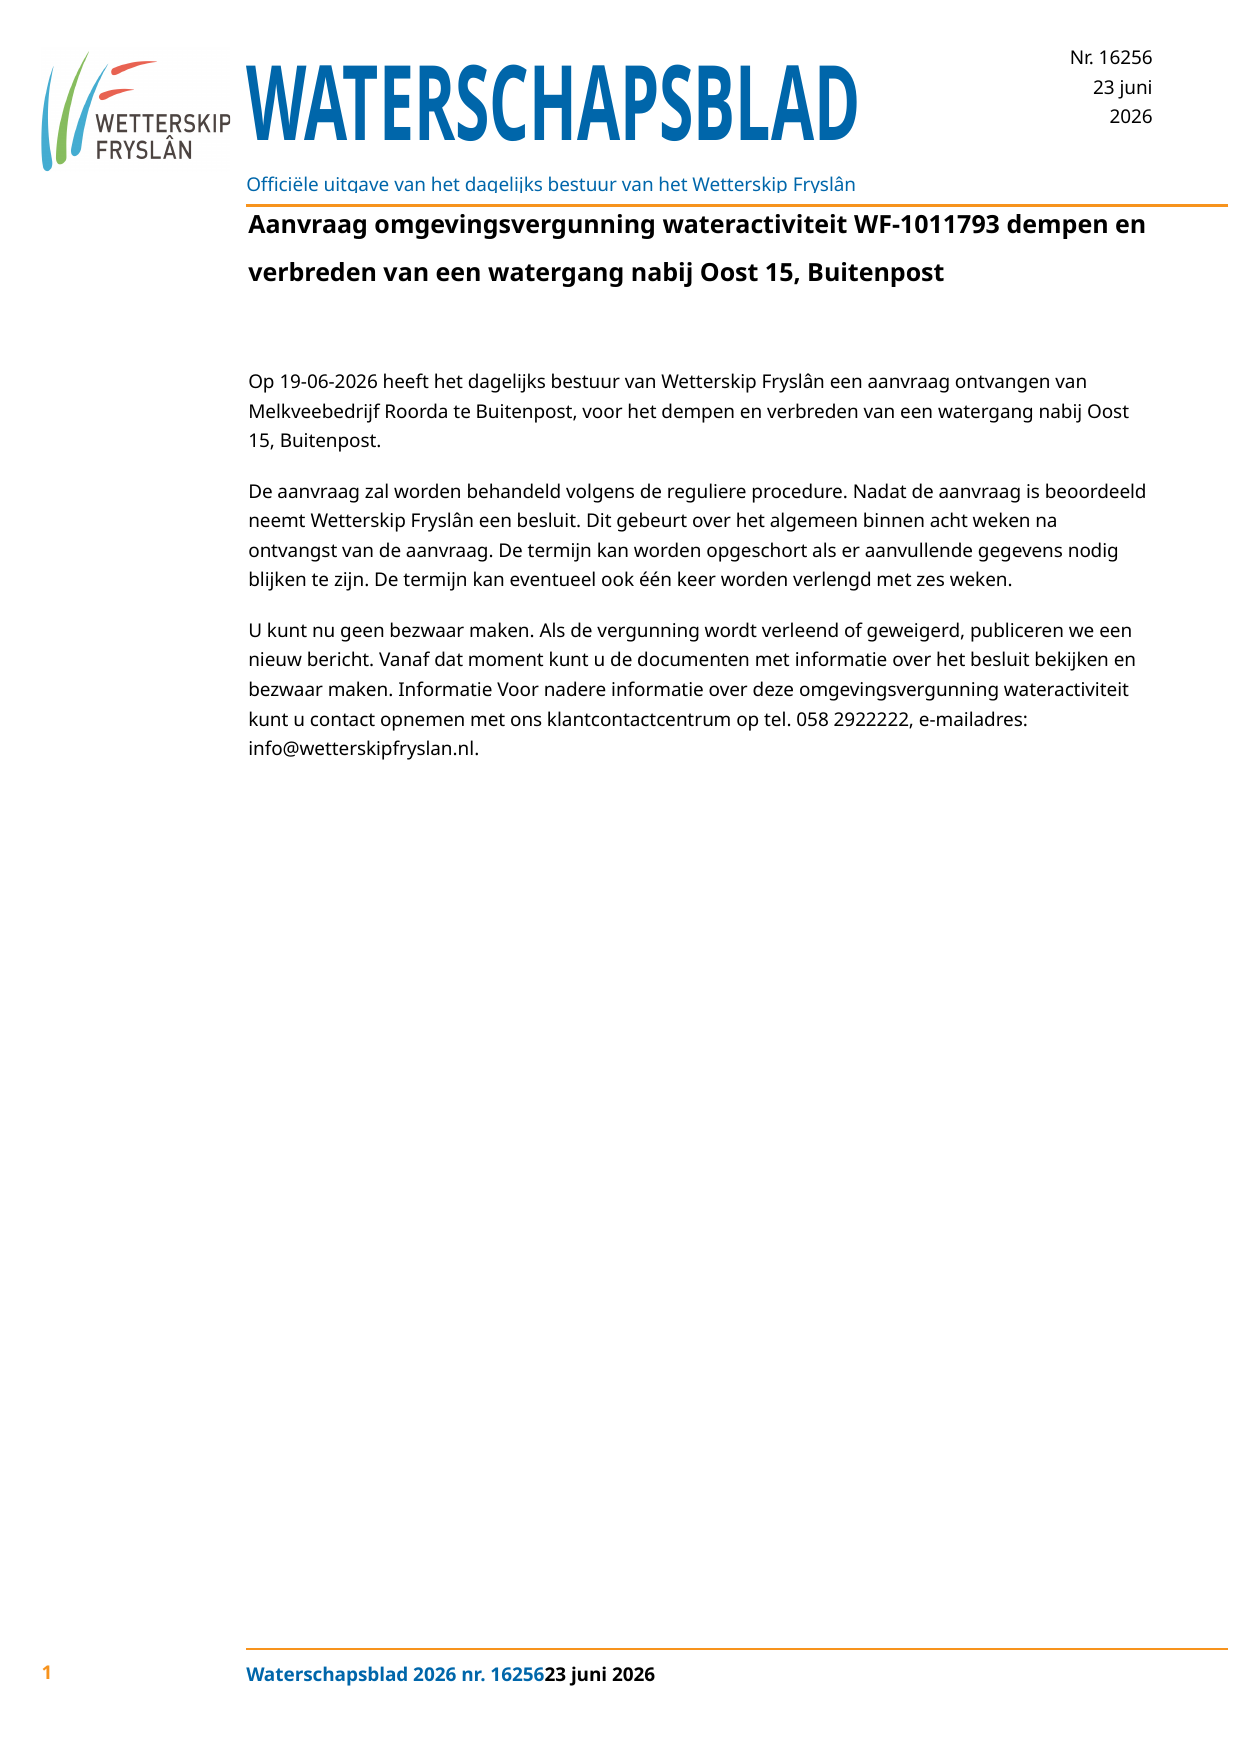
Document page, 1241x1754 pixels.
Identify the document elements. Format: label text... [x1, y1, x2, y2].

text Aanvraag omgevingsvergunning wateractiviteit WF-1011793 dempen en verbreden van een watergang nabij Oost 15, Buitenpost [248, 207, 1152, 288]
text U kunt nu geen bezwaar maken. Als de vergunning wordt verleend of geweigerd, publiceren we een nieuw bericht. Vanaf dat moment kunt u de documenten met informatie over het besluit bekijken en bezwaar maken. Informatie Voor nadere informatie over deze omgevingsvergunning wateractiviteit kunt u contact opnemen met ons klantcontactcentrum op tel. 058 2922222, e-mailadres: info@wetterskipfryslan.nl. [248, 617, 1152, 761]
picture [41, 47, 231, 172]
text Op 19-06-2026 heeft het dagelijks bestuur van Wetterskip Fryslân een aanvraag ontvangen van Melkveebedrijf Roorda te Buitenpost, voor het dempen en verbreden van een watergang nabij Oost 15, Buitenpost. [248, 368, 1152, 453]
text De aanvraag zal worden behandeld volgens de reguliere procedure. Nadat de aanvraag is beoordeeld neemt Wetterskip Fryslân een besluit. Dit gebeurt over het algemeen binnen acht weken na ontvangst van de aanvraag. De termijn kan worden opgeschort als er aanvullende gegevens nodig blijken te zijn. De termijn kan eventueel ook één keer worden verlengd met zes weken. [248, 478, 1152, 592]
